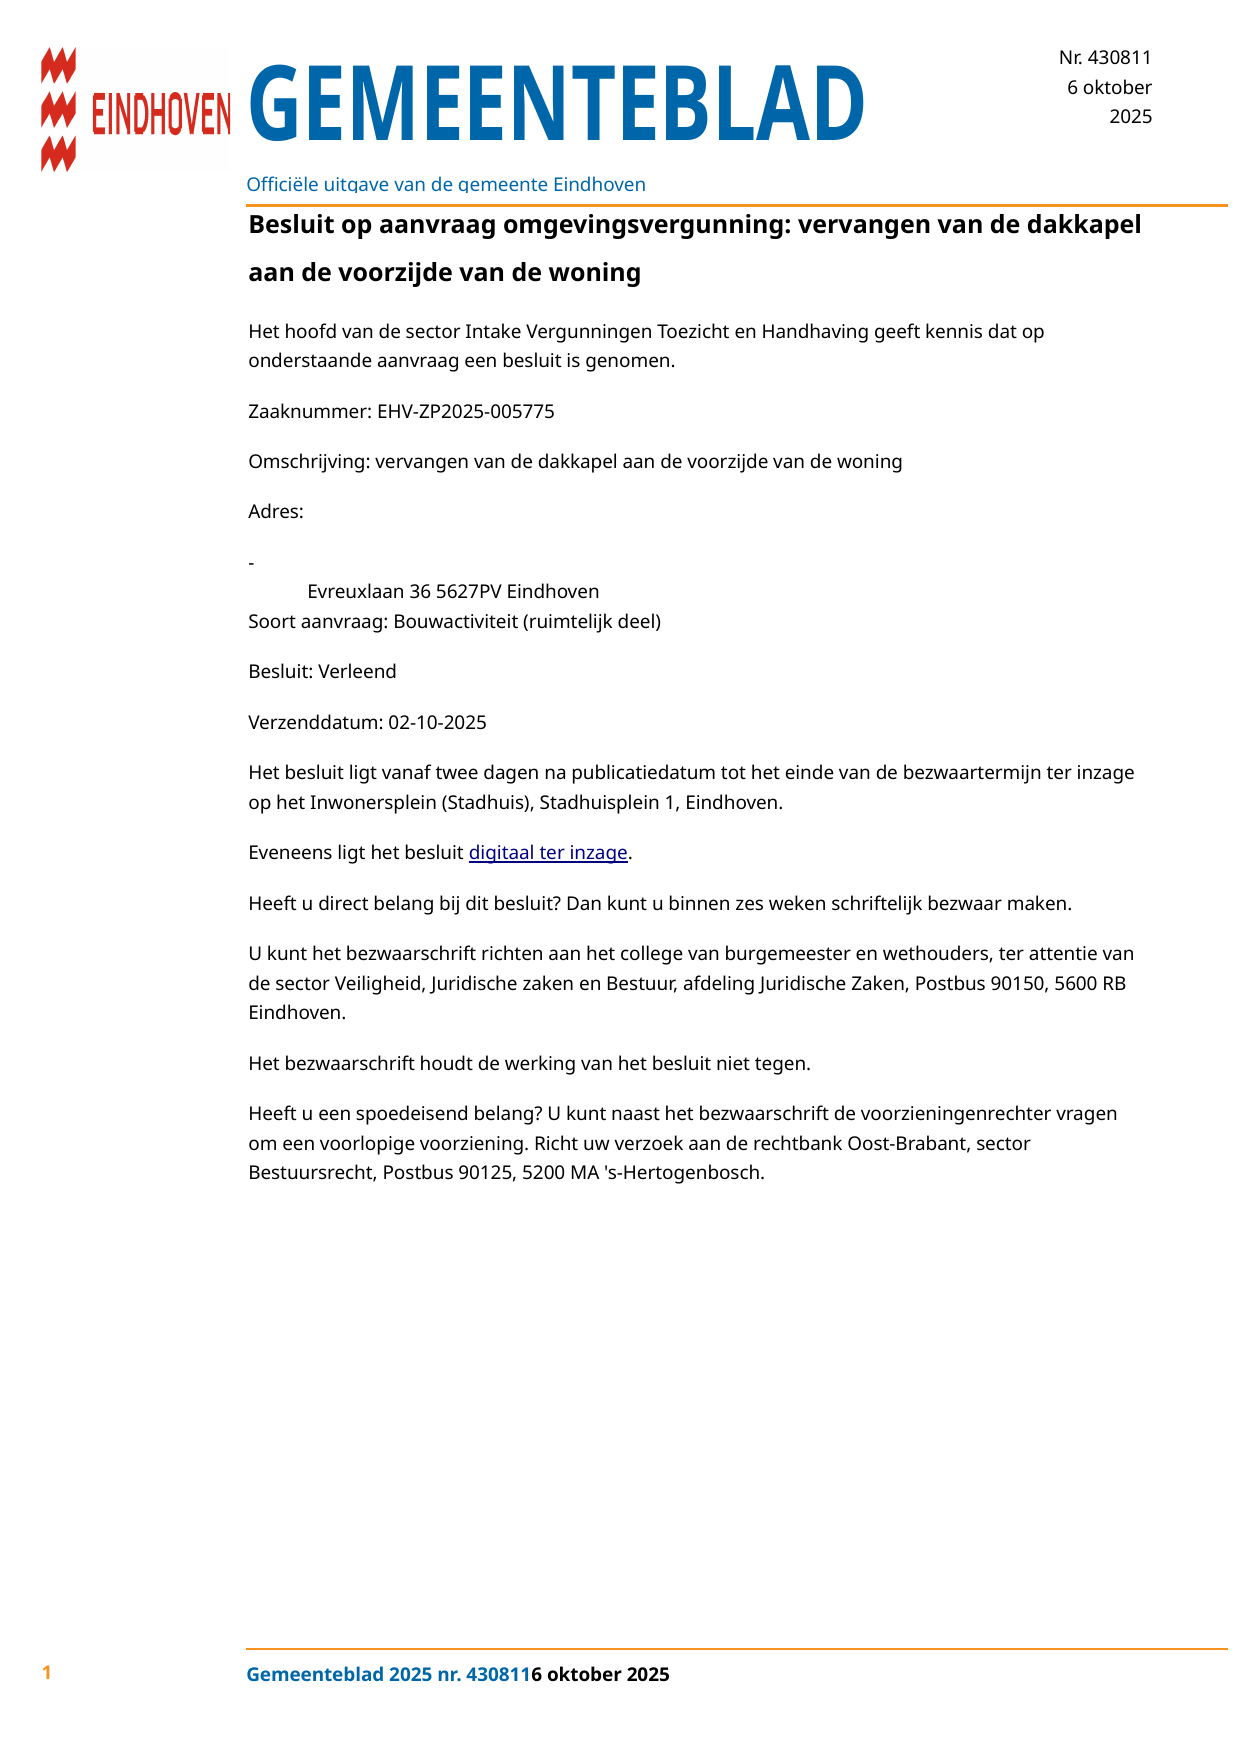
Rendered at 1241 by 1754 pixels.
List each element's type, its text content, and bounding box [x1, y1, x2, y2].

text Besluit: Verleend [248, 659, 1152, 684]
text Heeft u direct belang bij dit besluit? Dan kunt u binnen zes weken schriftelijk bezwaar maken. [248, 890, 1152, 916]
text Zaaknummer: EHV-ZP2025-005775 [248, 398, 1152, 424]
text Besluit op aanvraag omgevingsvergunning: vervangen van de dakkapel aan de voorzijde van de woning [248, 207, 1152, 288]
text Eveneens ligt het besluit digitaal ter inzage. [248, 839, 1152, 865]
text Het bezwaarschrift houdt de werking van het besluit niet tegen. [248, 1050, 1152, 1076]
list Evreuxlaan 36 5627PV Eindhoven [248, 579, 1152, 604]
picture [41, 47, 231, 172]
text Omschrijving: vervangen van de dakkapel aan de voorzijde van de woning [248, 448, 1152, 474]
text Heeft u een spoedeisend belang? U kunt naast het bezwaarschrift de voorzieningenrechter vragen om een voorlopige voorziening. Richt uw verzoek aan de rechtbank Oost-Brabant, sector Bestuursrecht, Postbus 90125, 5200 MA 's-Hertogenbosch. [248, 1100, 1152, 1185]
text Verzenddatum: 02-10-2025 [248, 709, 1152, 735]
text U kunt het bezwaarschrift richten aan het college van burgemeester en wethouders, ter attentie van de sector Veiligheid, Juridische zaken en Bestuur, afdeling Juridische Zaken, Postbus 90150, 5600 RB Eindhoven. [248, 940, 1152, 1025]
text Soort aanvraag: Bouwactiviteit (ruimtelijk deel) [248, 608, 1152, 634]
text Het besluit ligt vanaf twee dagen na publicatiedatum tot het einde van de bezwaartermijn ter inzage op het Inwonersplein (Stadhuis), Stadhuisplein 1, Eindhoven. [248, 759, 1152, 815]
text Adres: [248, 499, 1152, 524]
text Het hoofd van de sector Intake Vergunningen Toezicht en Handhaving geeft kennis dat op onderstaande aanvraag een besluit is genomen. [248, 318, 1152, 373]
